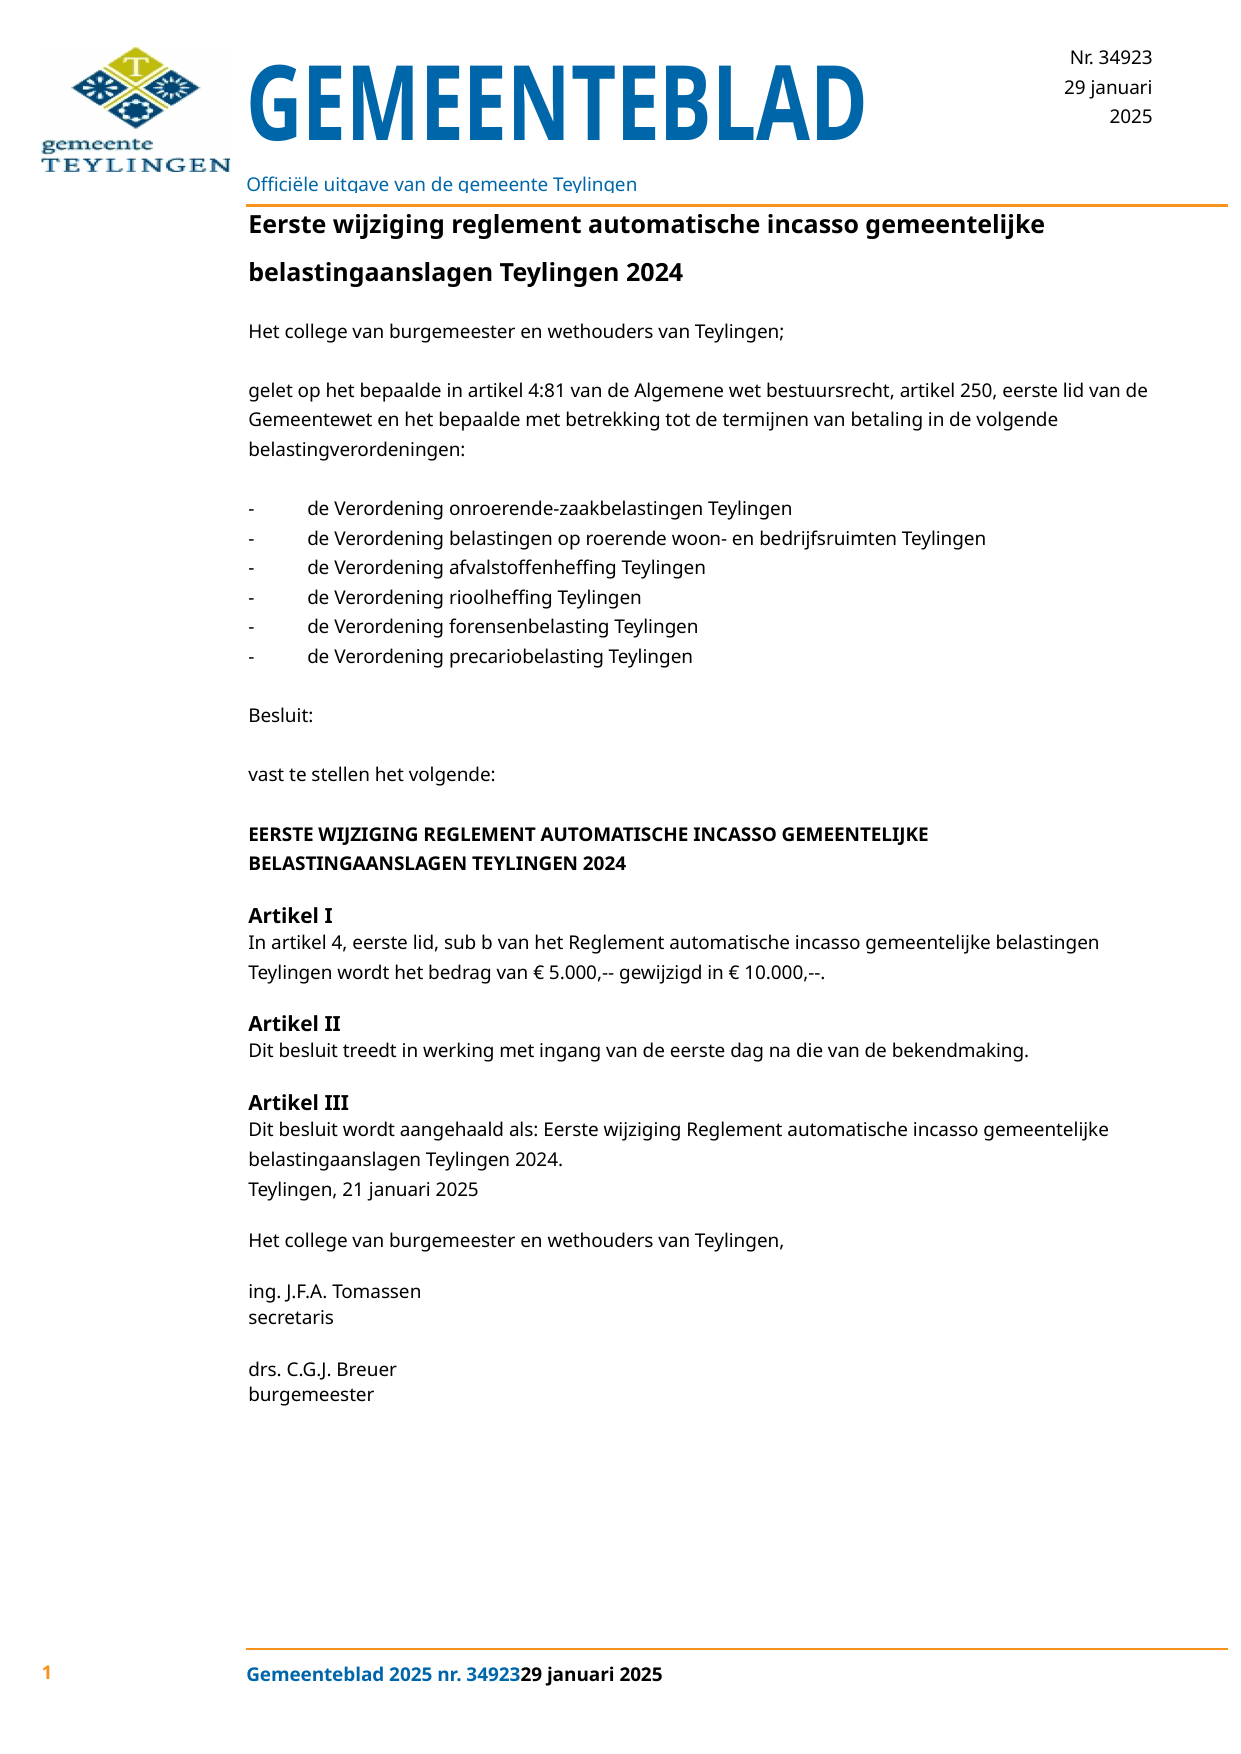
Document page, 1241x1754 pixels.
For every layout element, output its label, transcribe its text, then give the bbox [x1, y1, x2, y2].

text secretaris [248, 1304, 1152, 1330]
text Teylingen, 21 januari 2025 [248, 1176, 1152, 1201]
text Dit besluit wordt aangehaald als: Eerste wijziging Reglement automatische incasso gemeentelijke belastingaanslagen Teylingen 2024. [248, 1117, 1152, 1172]
text Besluit: [248, 702, 1152, 728]
text Artikel I [248, 901, 1152, 929]
text gelet op het bepaalde in artikel 4:81 van de Algemene wet bestuursrecht, artikel 250, eerste lid van de Gemeentewet en het bepaalde met betrekking tot de termijnen van betaling in de volgende belastingverordeningen: [248, 377, 1152, 462]
text Het college van burgemeester en wethouders van Teylingen; [248, 318, 1152, 344]
picture [41, 47, 231, 172]
text vast te stellen het volgende: [248, 762, 1152, 787]
text ing. J.F.A. Tomassen [248, 1279, 1152, 1304]
text Artikel III [248, 1088, 1152, 1117]
text In artikel 4, eerste lid, sub b van het Reglement automatische incasso gemeentelijke belastingen Teylingen wordt het bedrag van € 5.000,-- gewijzigd in € 10.000,--. [248, 929, 1152, 984]
text burgemeester [248, 1382, 1152, 1407]
text Het college van burgemeester en wethouders van Teylingen, [248, 1227, 1152, 1253]
list de Verordening onroerende-zaakbelastingen Teylingen [248, 495, 1152, 521]
list de Verordening rioolheffing Teylingen [248, 584, 1152, 610]
text Artikel II [248, 1009, 1152, 1038]
list de Verordening precariobelasting Teylingen [248, 643, 1152, 669]
text EERSTE WIJZIGING REGLEMENT AUTOMATISCHE INCASSO GEMEENTELIJKE BELASTINGAANSLAGEN TEYLINGEN 2024 [248, 821, 1152, 876]
text Eerste wijziging reglement automatische incasso gemeentelijke belastingaanslagen Teylingen 2024 [248, 207, 1152, 288]
list de Verordening afvalstoffenheffing Teylingen [248, 554, 1152, 580]
list de Verordening belastingen op roerende woon- en bedrijfsruimten Teylingen [248, 525, 1152, 551]
text drs. C.G.J. Breuer [248, 1356, 1152, 1382]
text Dit besluit treedt in werking met ingang van de eerste dag na die van de bekendmaking. [248, 1038, 1152, 1063]
list de Verordening forensenbelasting Teylingen [248, 614, 1152, 639]
